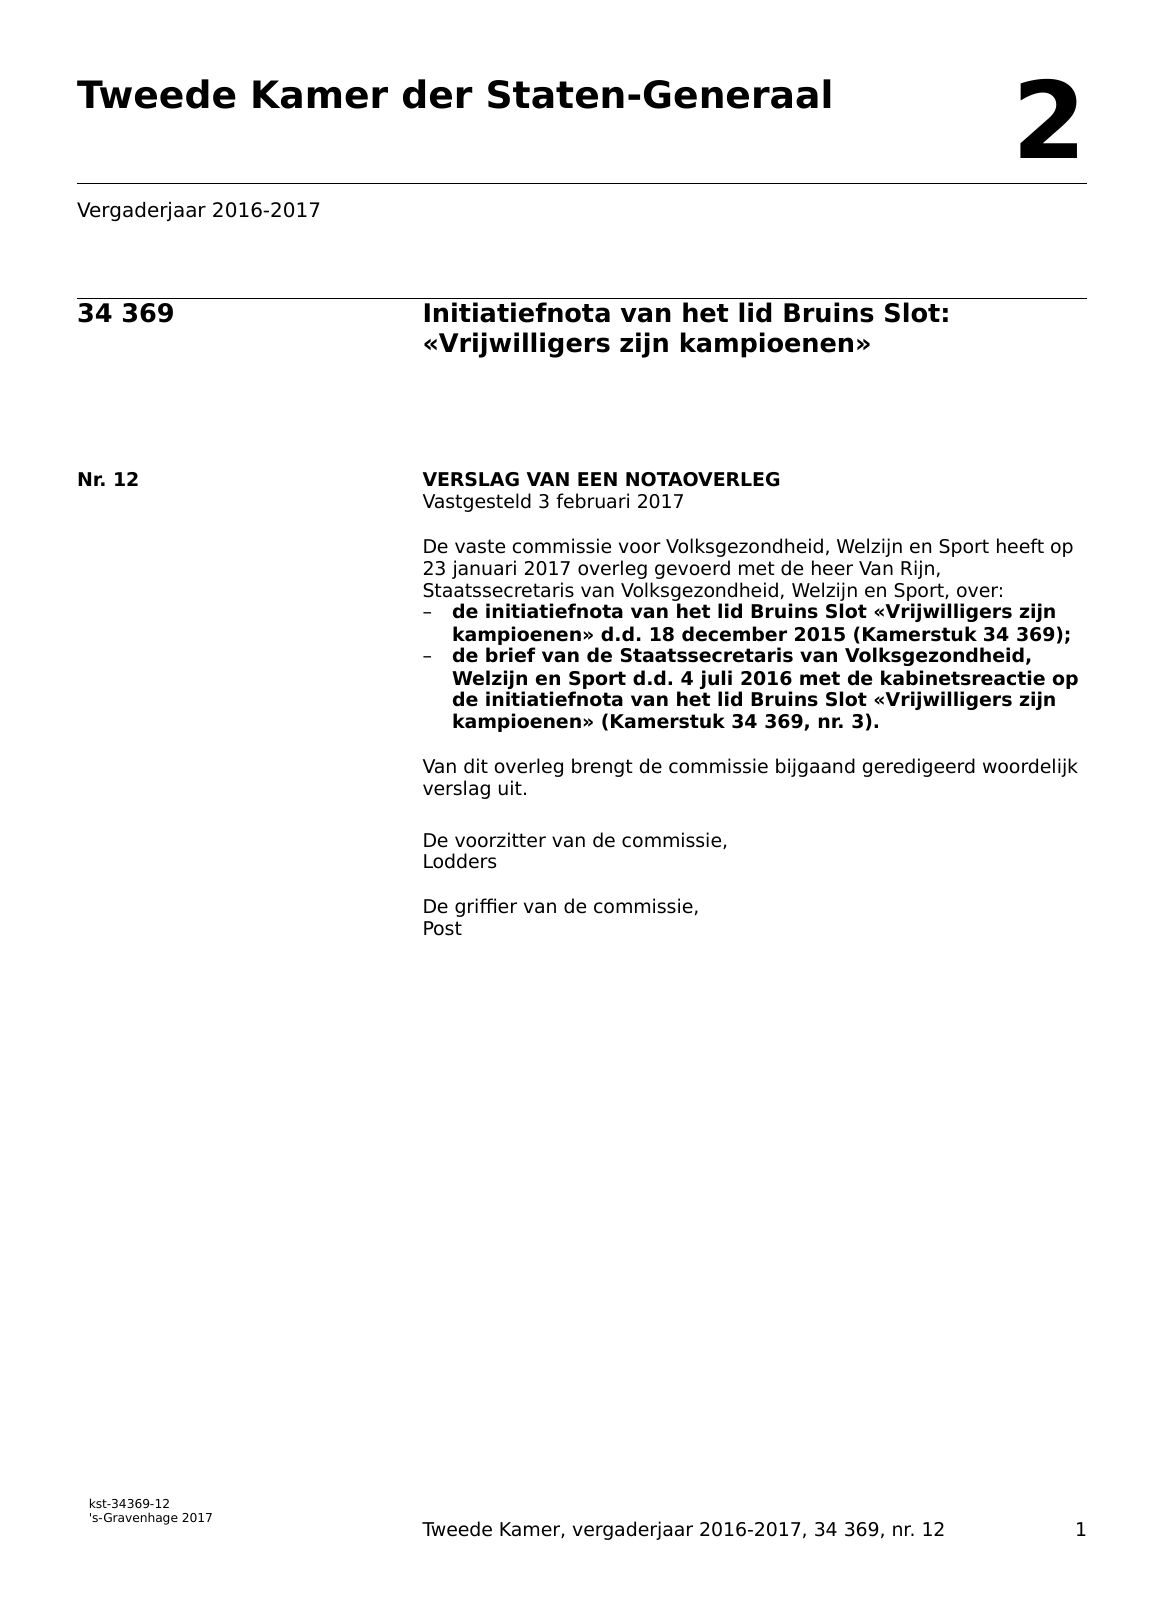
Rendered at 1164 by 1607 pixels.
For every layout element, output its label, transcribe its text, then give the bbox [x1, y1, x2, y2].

table_header 2 [886, 59, 1087, 183]
text – de brief van de Staatssecretaris van Volksgezondheid, Welzijn en Sport d.d. 4 juli 2016 met de kabinetsreactie op de initiatiefnota van het lid Bruins Slot «Vrijwilligers zijn kampioenen» (Kamerstuk 34 369, nr. 3). [422, 645, 1087, 733]
text – de initiatiefnota van het lid Bruins Slot «Vrijwilligers zijn kampioenen» d.d. 18 december 2015 (Kamerstuk 34 369); [422, 601, 1087, 645]
text kst-34369-12 [88, 1497, 323, 1511]
table_header Tweede Kamer der Staten-Generaal [77, 59, 886, 183]
text De vaste commissie voor Volksgezondheid, Welzijn en Sport heeft op 23 januari 2017 overleg gevoerd met de heer Van Rijn, Staatssecretaris van Volksgezondheid, Welzijn en Sport, over: [422, 536, 1087, 601]
text De voorzitter van de commissie, Lodders [422, 829, 1087, 873]
text Van dit overleg brengt de commissie bijgaand geredigeerd woordelijk verslag uit. [422, 756, 1087, 799]
table_cell Vergaderjaar 2016-2017 [77, 184, 1087, 298]
text 's-Gravenhage 2017 [88, 1511, 323, 1525]
subtitle Nr. 12 VERSLAG VAN EEN NOTAOVERLEG [77, 469, 1087, 491]
subtitle 34 369 Initiatiefnota van het lid Bruins Slot: «Vrijwilligers zijn kampioenen» [77, 299, 1087, 358]
text Vastgesteld 3 februari 2017 [422, 491, 1087, 513]
text De griffier van de commissie, Post [422, 896, 1087, 939]
